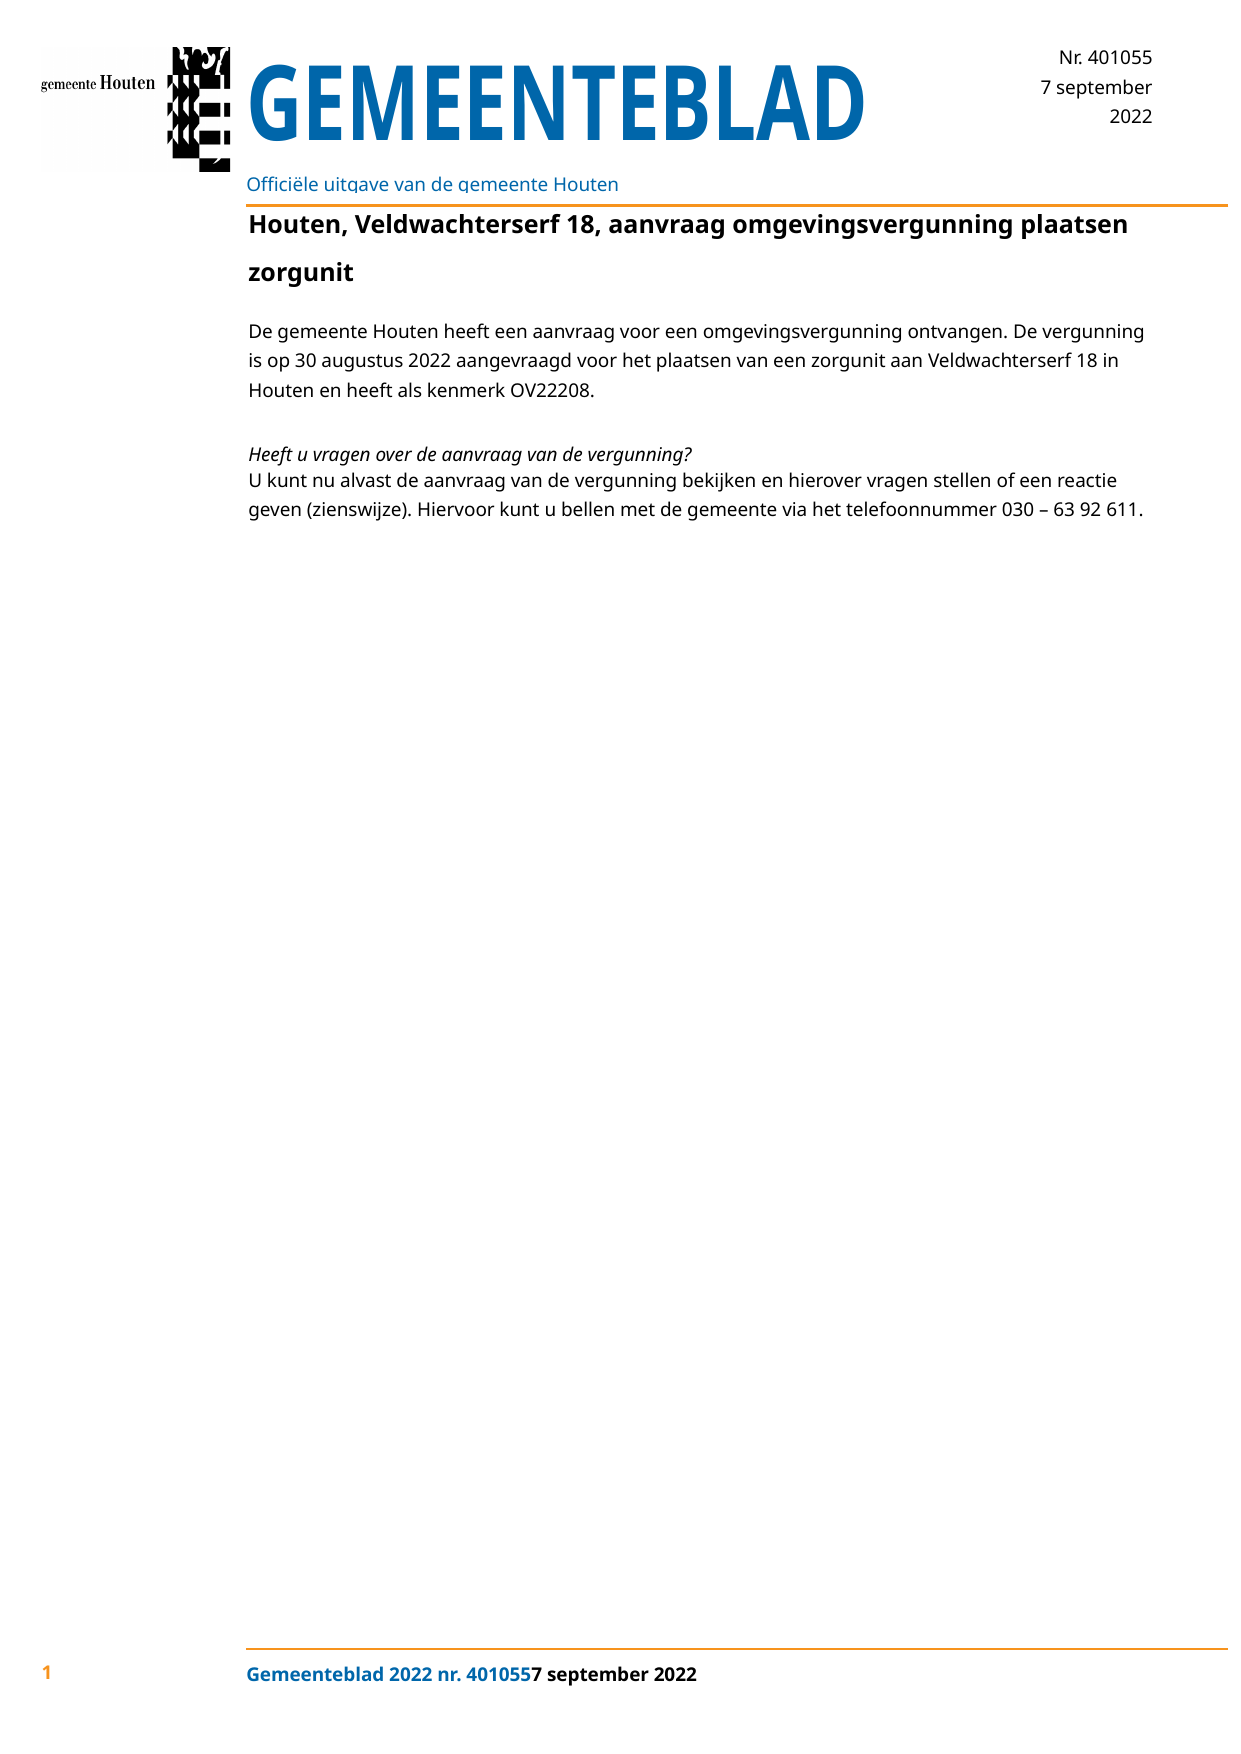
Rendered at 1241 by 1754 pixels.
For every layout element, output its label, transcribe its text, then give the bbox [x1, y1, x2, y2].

text Houten, Veldwachterserf 18, aanvraag omgevingsvergunning plaatsen zorgunit [248, 207, 1152, 288]
text U kunt nu alvast de aanvraag van de vergunning bekijken en hierover vragen stellen of een reactie geven (zienswijze). Hiervoor kunt u bellen met de gemeente via het telefoonnummer 030 – 63 92 611. [248, 467, 1152, 522]
text De gemeente Houten heeft een aanvraag voor een omgevingsvergunning ontvangen. De vergunning is op 30 augustus 2022 aangevraagd voor het plaatsen van een zorgunit aan Veldwachterserf 18 in Houten en heeft als kenmerk OV22208. [248, 318, 1152, 403]
picture [41, 47, 231, 172]
text Heeft u vragen over de aanvraag van de vergunning? [248, 441, 1152, 467]
